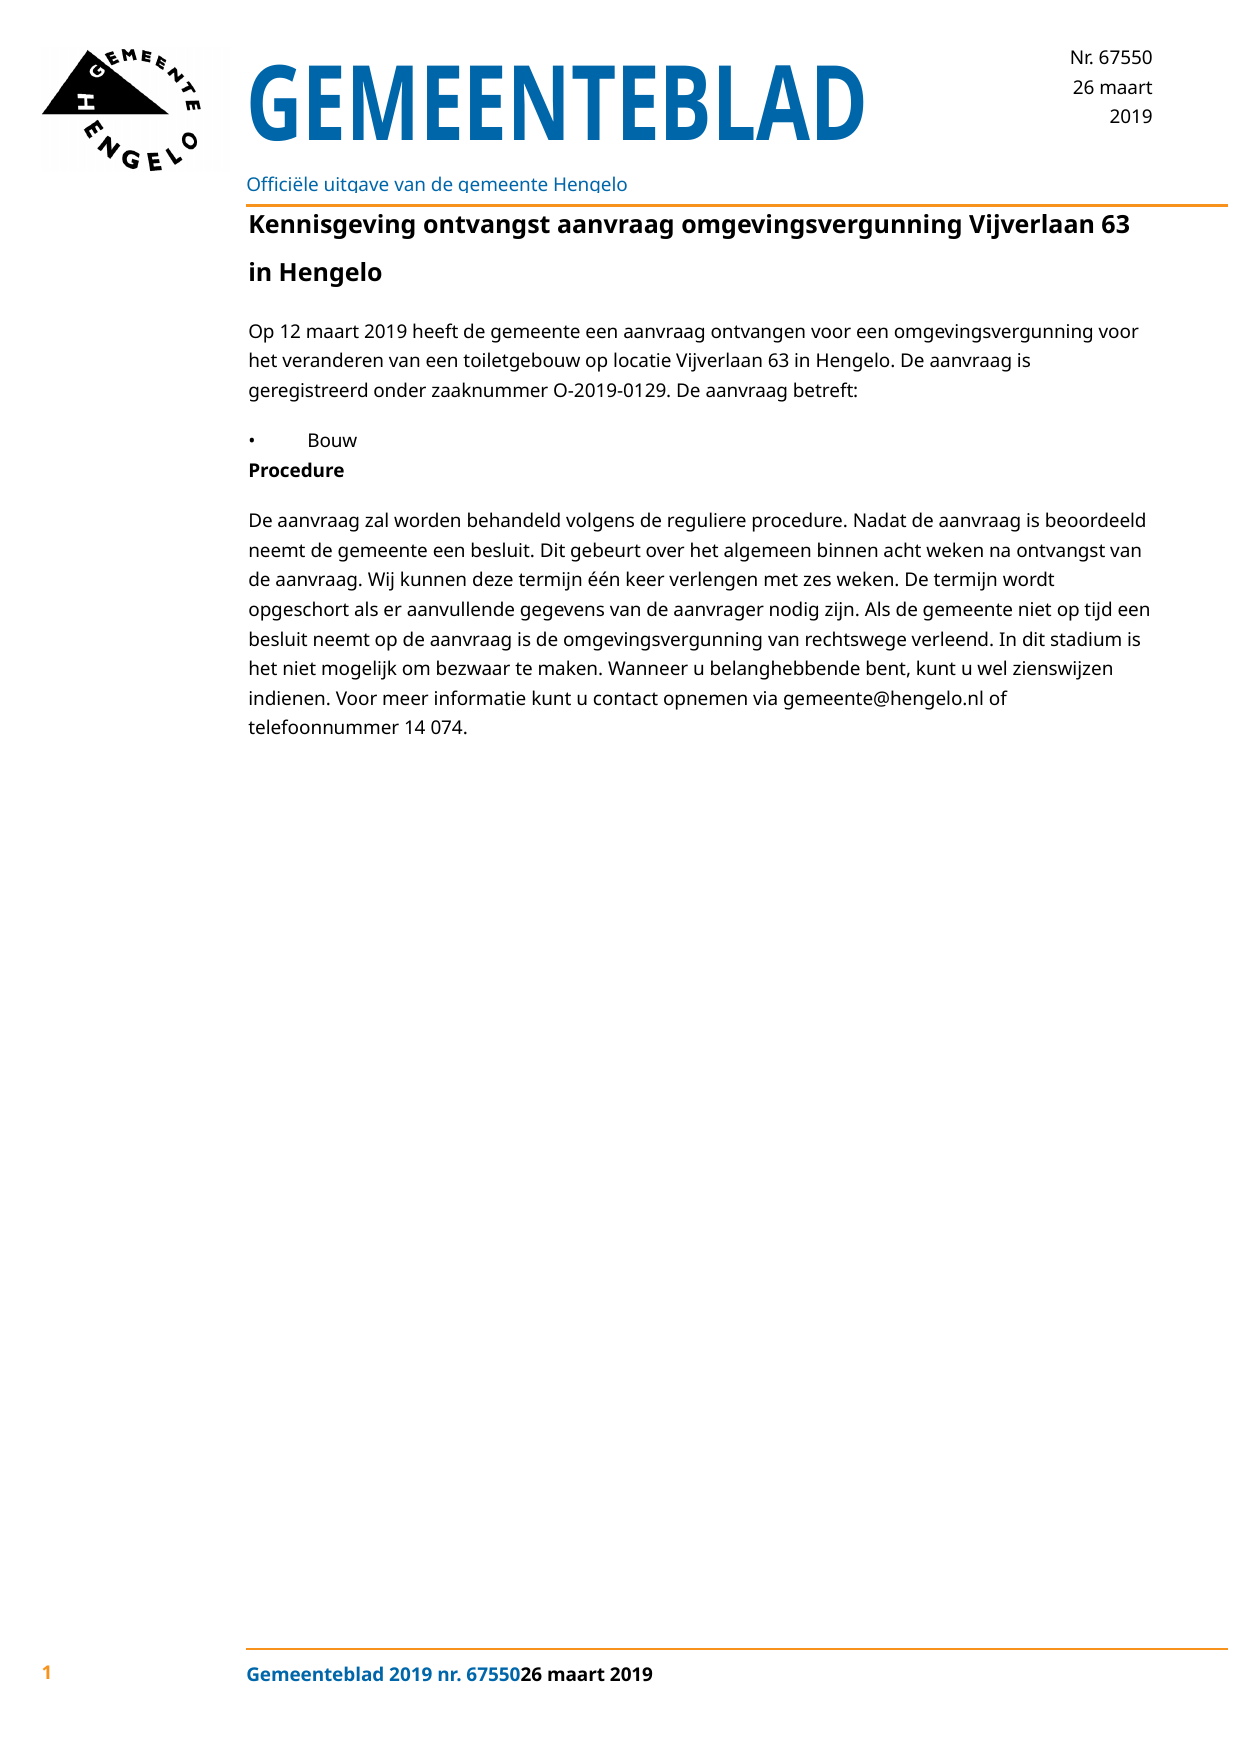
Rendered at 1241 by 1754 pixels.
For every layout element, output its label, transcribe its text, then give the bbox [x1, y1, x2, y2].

text De aanvraag zal worden behandeld volgens de reguliere procedure. Nadat de aanvraag is beoordeeld neemt de gemeente een besluit. Dit gebeurt over het algemeen binnen acht weken na ontvangst van de aanvraag. Wij kunnen deze termijn één keer verlengen met zes weken. De termijn wordt opgeschort als er aanvullende gegevens van de aanvrager nodig zijn. Als de gemeente niet op tijd een besluit neemt op de aanvraag is de omgevingsvergunning van rechtswege verleend. In dit stadium is het niet mogelijk om bezwaar te maken. Wanneer u belanghebbende bent, kunt u wel zienswijzen indienen. Voor meer informatie kunt u contact opnemen via gemeente@hengelo.nl of telefoonnummer 14 074. [248, 507, 1152, 740]
text Kennisgeving ontvangst aanvraag omgevingsvergunning Vijverlaan 63 in Hengelo [248, 207, 1152, 288]
text Op 12 maart 2019 heeft de gemeente een aanvraag ontvangen voor een omgevingsvergunning voor het veranderen van een toiletgebouw op locatie Vijverlaan 63 in Hengelo. De aanvraag is geregistreerd onder zaaknummer O-2019-0129. De aanvraag betreft: [248, 318, 1152, 403]
text Procedure [248, 457, 1152, 483]
picture [41, 47, 231, 172]
list Bouw [248, 427, 1152, 453]
